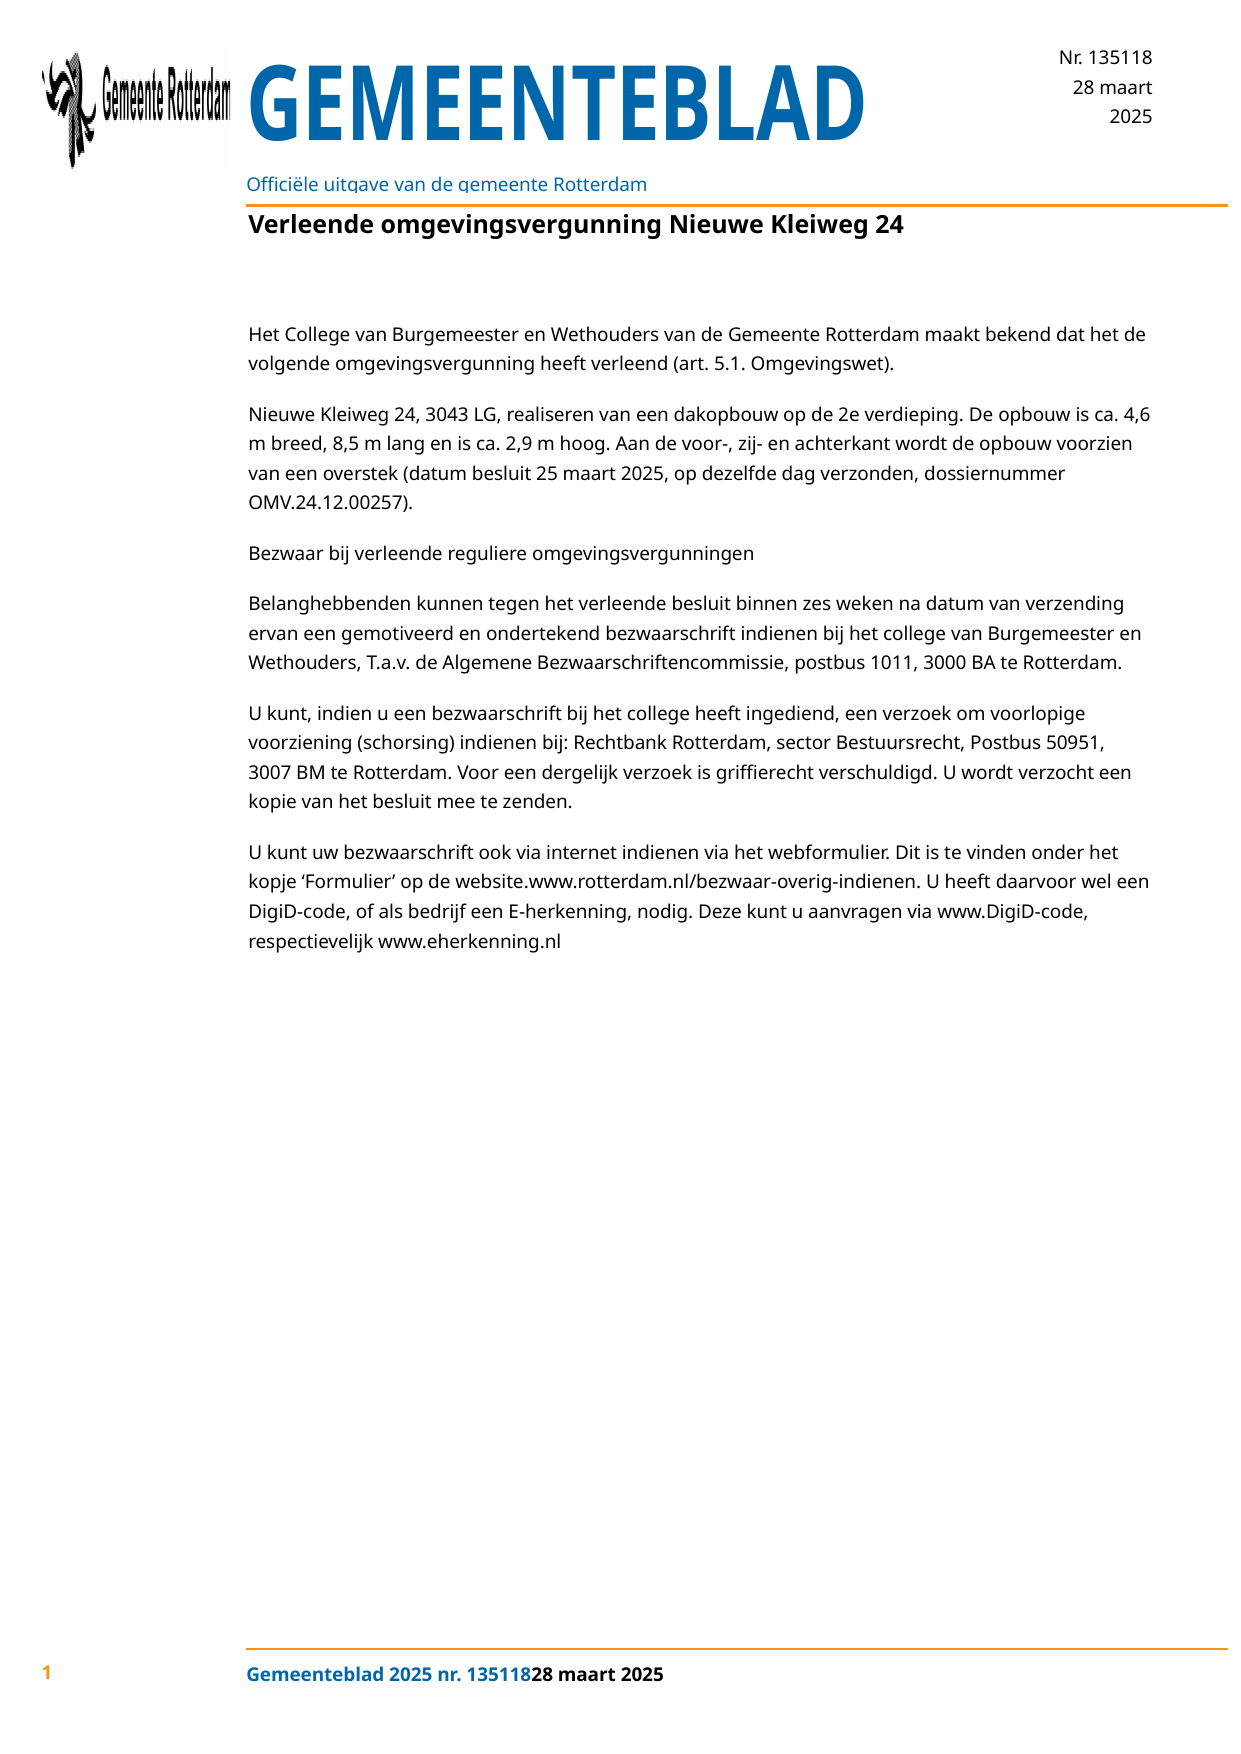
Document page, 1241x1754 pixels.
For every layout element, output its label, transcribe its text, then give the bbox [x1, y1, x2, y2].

text U kunt, indien u een bezwaarschrift bij het college heeft ingediend, een verzoek om voorlopige voorziening (schorsing) indienen bij: Rechtbank Rotterdam, sector Bestuursrecht, Postbus 50951, 3007 BM te Rotterdam. Voor een dergelijk verzoek is griffierecht verschuldigd. U wordt verzocht een kopie van het besluit mee te zenden. [248, 700, 1152, 814]
text U kunt uw bezwaarschrift ook via internet indienen via het webformulier. Dit is te vinden onder het kopje ‘Formulier’ op de website.www.rotterdam.nl/bezwaar-overig-indienen. U heeft daarvoor wel een DigiD-code, of als bedrijf een E-herkenning, nodig. Deze kunt u aanvragen via www.DigiD-code, respectievelijk www.eherkenning.nl [248, 839, 1152, 953]
text Bezwaar bij verleende reguliere omgevingsvergunningen [248, 540, 1152, 566]
picture [41, 47, 231, 172]
text Nieuwe Kleiweg 24, 3043 LG, realiseren van een dakopbouw op de 2e verdieping. De opbouw is ca. 4,6 m breed, 8,5 m lang en is ca. 2,9 m hoog. Aan de voor-, zij- en achterkant wordt de opbouw voorzien van een overstek (datum besluit 25 maart 2025, op dezelfde dag verzonden, dossiernummer OMV.24.12.00257). [248, 401, 1152, 515]
text Verleende omgevingsvergunning Nieuwe Kleiweg 24 [248, 207, 1152, 241]
text Belanghebbenden kunnen tegen het verleende besluit binnen zes weken na datum van verzending ervan een gemotiveerd en ondertekend bezwaarschrift indienen bij het college van Burgemeester en Wethouders, T.a.v. de Algemene Bezwaarschriftencommissie, postbus 1011, 3000 BA te Rotterdam. [248, 590, 1152, 675]
text Het College van Burgemeester en Wethouders van de Gemeente Rotterdam maakt bekend dat het de volgende omgevingsvergunning heeft verleend (art. 5.1. Omgevingswet). [248, 321, 1152, 376]
